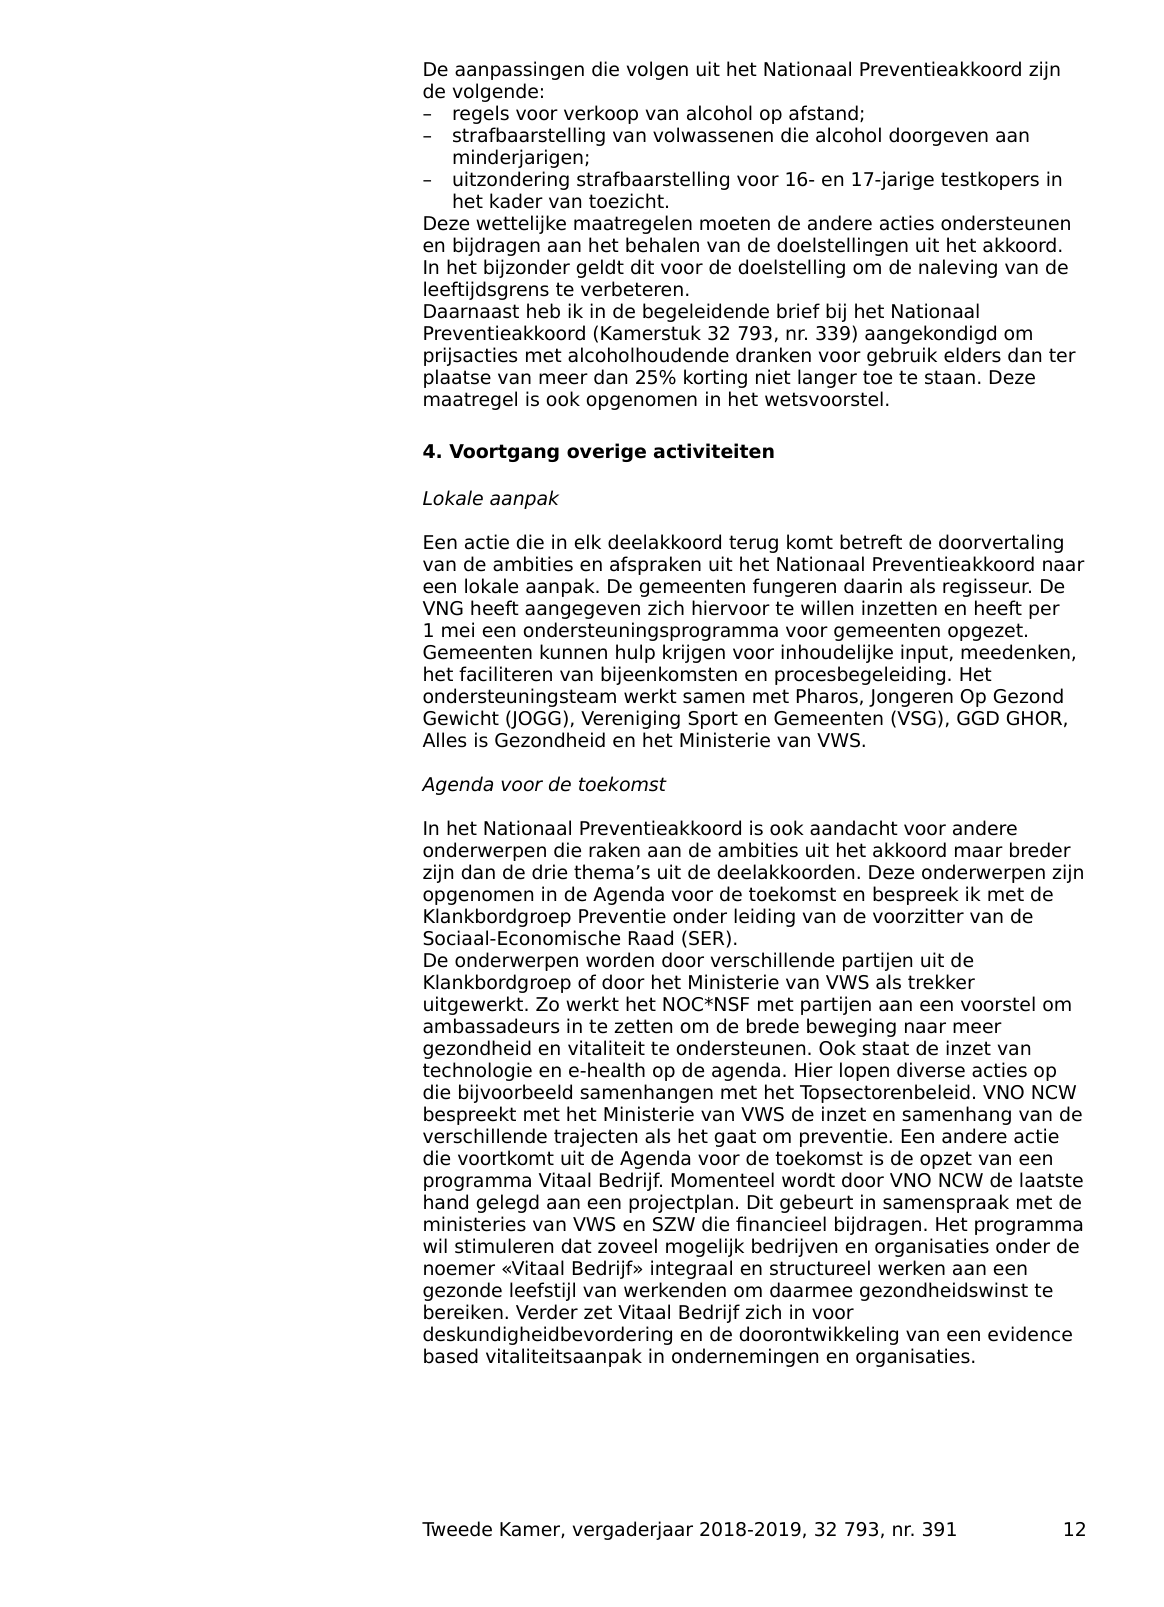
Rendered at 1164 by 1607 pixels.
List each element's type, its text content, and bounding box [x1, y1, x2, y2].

text – strafbaarstelling van volwassenen die alcohol doorgeven aan minderjarigen; [422, 125, 1087, 169]
text De onderwerpen worden door verschillende partijen uit de Klankbordgroep of door het Ministerie van VWS als trekker uitgewerkt. Zo werkt het NOC*NSF met partijen aan een voorstel om ambassadeurs in te zetten om de brede beweging naar meer gezondheid en vitaliteit te ondersteunen. Ook staat de inzet van technologie en e-health op de agenda. Hier lopen diverse acties op die bijvoorbeeld samenhangen met het Topsectorenbeleid. VNO NCW bespreekt met het Ministerie van VWS de inzet en samenhang van de verschillende trajecten als het gaat om preventie. Een andere actie die voortkomt uit de Agenda voor de toekomst is de opzet van een programma Vitaal Bedrijf. Momenteel wordt door VNO NCW de laatste hand gelegd aan een projectplan. Dit gebeurt in samenspraak met de ministeries van VWS en SZW die financieel bijdragen. Het programma wil stimuleren dat zoveel mogelijk bedrijven en organisaties onder de noemer «Vitaal Bedrijf» integraal en structureel werken aan een gezonde leefstijl van werkenden om daarmee gezondheidswinst te bereiken. Verder zet Vitaal Bedrijf zich in voor deskundigheidbevordering en de doorontwikkeling van een evidence based vitaliteitsaanpak in ondernemingen en organisaties. [422, 950, 1087, 1367]
text Deze wettelijke maatregelen moeten de andere acties ondersteunen en bijdragen aan het behalen van de doelstellingen uit het akkoord. In het bijzonder geldt dit voor de doelstelling om de naleving van de leeftijdsgrens te verbeteren. [422, 213, 1087, 301]
text Daarnaast heb ik in de begeleidende brief bij het Nationaal Preventieakkoord (Kamerstuk 32 793, nr. 339) aangekondigd om prijsacties met alcoholhoudende dranken voor gebruik elders dan ter plaatse van meer dan 25% korting niet langer toe te staan. Deze maatregel is ook opgenomen in het wetsvoorstel. [422, 301, 1087, 411]
text De aanpassingen die volgen uit het Nationaal Preventieakkoord zijn de volgende: [422, 59, 1087, 103]
text – regels voor verkoop van alcohol op afstand; [422, 103, 1087, 125]
subtitle Agenda voor de toekomst [422, 774, 1087, 796]
text Een actie die in elk deelakkoord terug komt betreft de doorvertaling van de ambities en afspraken uit het Nationaal Preventieakkoord naar een lokale aanpak. De gemeenten fungeren daarin als regisseur. De VNG heeft aangegeven zich hiervoor te willen inzetten en heeft per 1 mei een ondersteuningsprogramma voor gemeenten opgezet. Gemeenten kunnen hulp krijgen voor inhoudelijke input, meedenken, het faciliteren van bijeenkomsten en procesbegeleiding. Het ondersteuningsteam werkt samen met Pharos, Jongeren Op Gezond Gewicht (JOGG), Vereniging Sport en Gemeenten (VSG), GGD GHOR, Alles is Gezondheid en het Ministerie van VWS. [422, 532, 1087, 752]
text In het Nationaal Preventieakkoord is ook aandacht voor andere onderwerpen die raken aan de ambities uit het akkoord maar breder zijn dan de drie thema’s uit de deelakkoorden. Deze onderwerpen zijn opgenomen in de Agenda voor de toekomst en bespreek ik met de Klankbordgroep Preventie onder leiding van de voorzitter van de Sociaal-Economische Raad (SER). [422, 818, 1087, 950]
text – uitzondering strafbaarstelling voor 16- en 17-jarige testkopers in het kader van toezicht. [422, 169, 1087, 213]
subtitle 4. Voortgang overige activiteiten [422, 441, 1087, 463]
subtitle Lokale aanpak [422, 488, 1087, 510]
